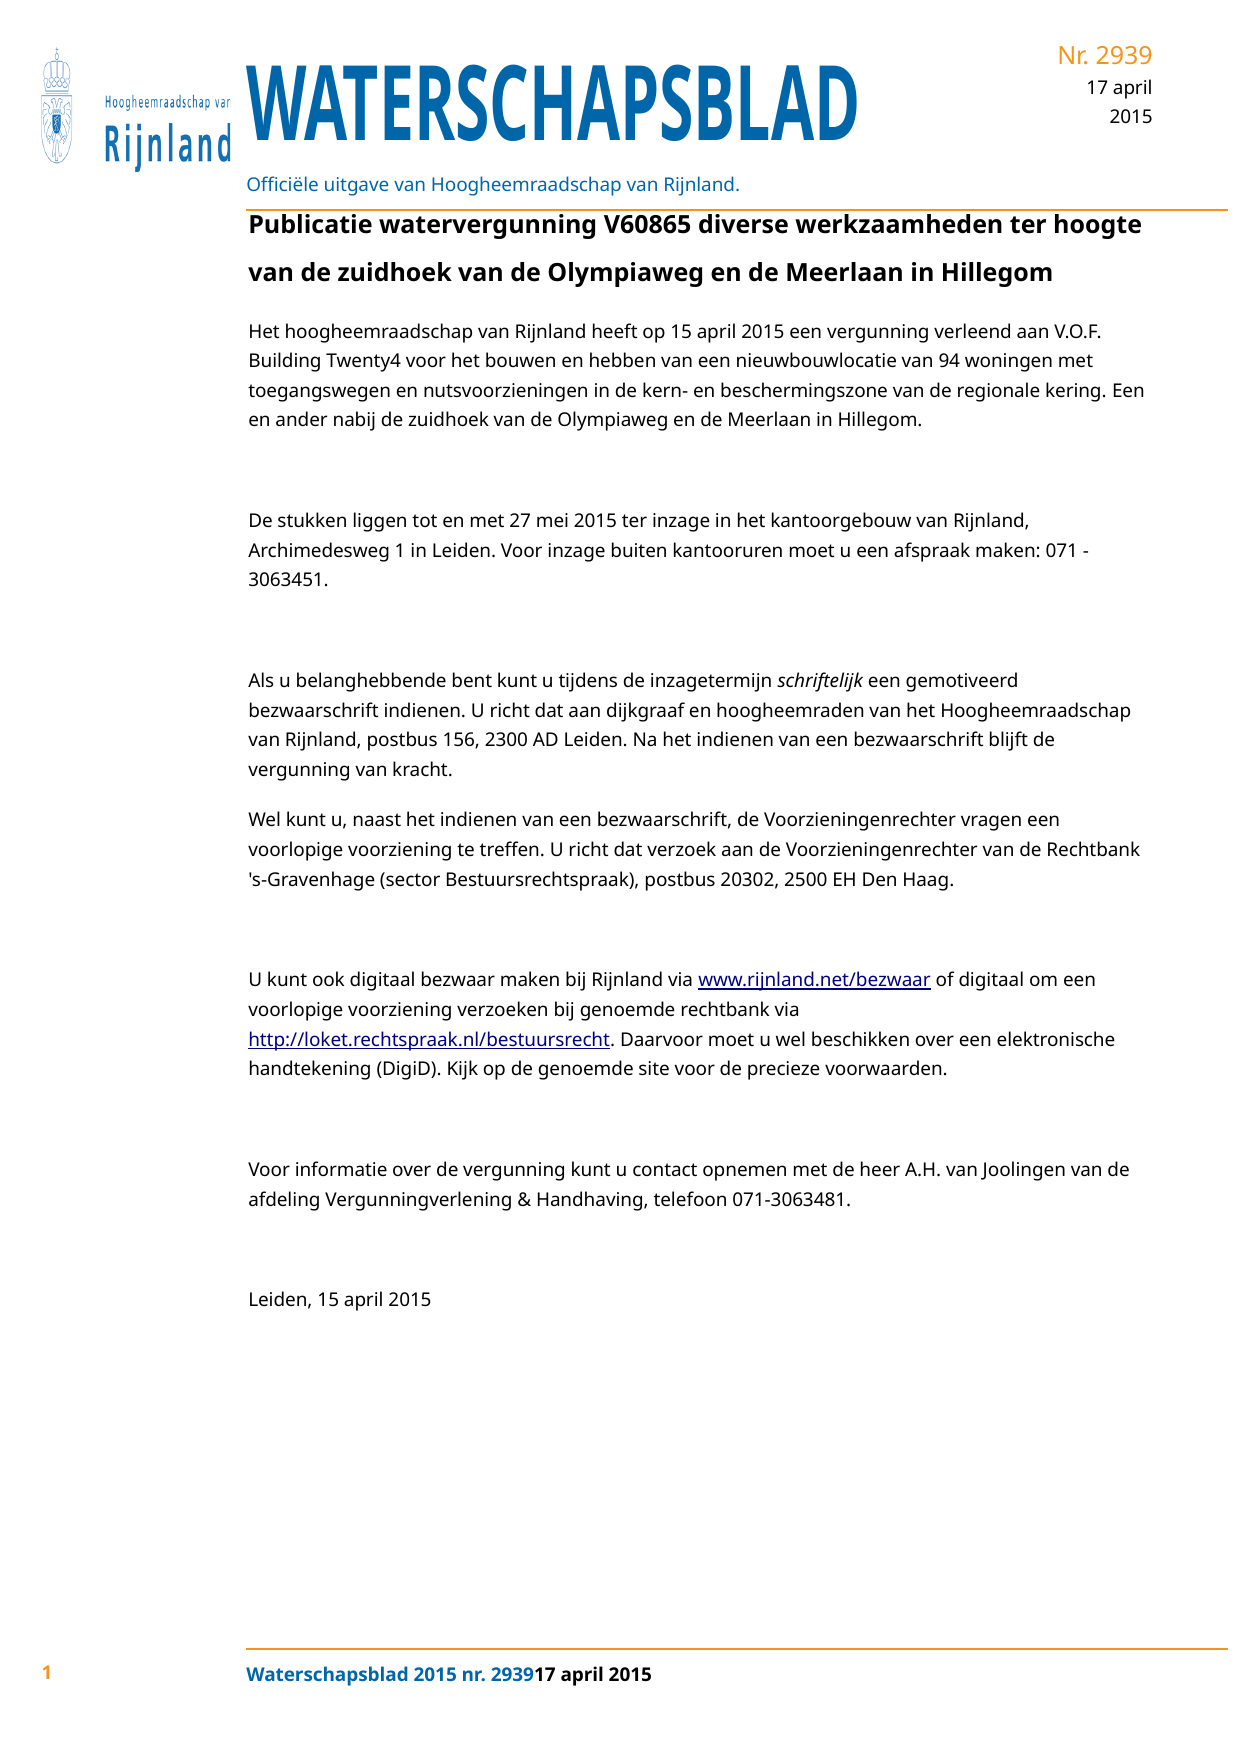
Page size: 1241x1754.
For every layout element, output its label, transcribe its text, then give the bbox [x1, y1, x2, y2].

text Publicatie watervergunning V60865 diverse werkzaamheden ter hoogte van de zuidhoek van de Olympiaweg en de Meerlaan in Hillegom [248, 211, 1152, 288]
text Als u belanghebbende bent kunt u tijdens de inzagetermijn schriftelijk een gemotiveerd bezwaarschrift indienen. U richt dat aan dijkgraaf en hoogheemraden van het Hoogheemraadschap van Rijnland, postbus 156, 2300 AD Leiden. Na het indienen van een bezwaarschrift blijft de vergunning van kracht. [248, 667, 1152, 782]
text Leiden, 15 april 2015 [248, 1287, 1152, 1312]
text Wel kunt u, naast het indienen van een bezwaarschrift, de Voorzieningenrechter vragen een voorlopige voorziening te treffen. U richt dat verzoek aan de Voorzieningenrechter van de Rechtbank 's-Gravenhage (sector Bestuursrechtspraak), postbus 20302, 2500 EH Den Haag. [248, 807, 1152, 892]
text Het hoogheemraadschap van Rijnland heeft op 15 april 2015 een vergunning verleend aan V.O.F. Building Twenty4 voor het bouwen en hebben van een nieuwbouwlocatie van 94 woningen met toegangswegen en nutsvoorzieningen in de kern- en beschermingszone van de regionale kering. Een en ander nabij de zuidhoek van de Olympiaweg en de Meerlaan in Hillegom. [248, 318, 1152, 432]
text U kunt ook digitaal bezwaar maken bij Rijnland via www.rijnland.net/bezwaar of digitaal om een voorlopige voorziening verzoeken bij genoemde rechtbank via http://loket.rechtspraak.nl/bestuursrecht. Daarvoor moet u wel beschikken over een elektronische handtekening (DigiD). Kijk op de genoemde site voor de precieze voorwaarden. [248, 967, 1152, 1081]
text Voor informatie over de vergunning kunt u contact opnemen met de heer A.H. van Joolingen van de afdeling Vergunningverlening & Handhaving, telefoon 071-3063481. [248, 1156, 1152, 1212]
picture [41, 47, 231, 172]
text De stukken liggen tot en met 27 mei 2015 ter inzage in het kantoorgebouw van Rijnland, Archimedesweg 1 in Leiden. Voor inzage buiten kantooruren moet u een afspraak maken: 071 - 3063451. [248, 507, 1152, 592]
